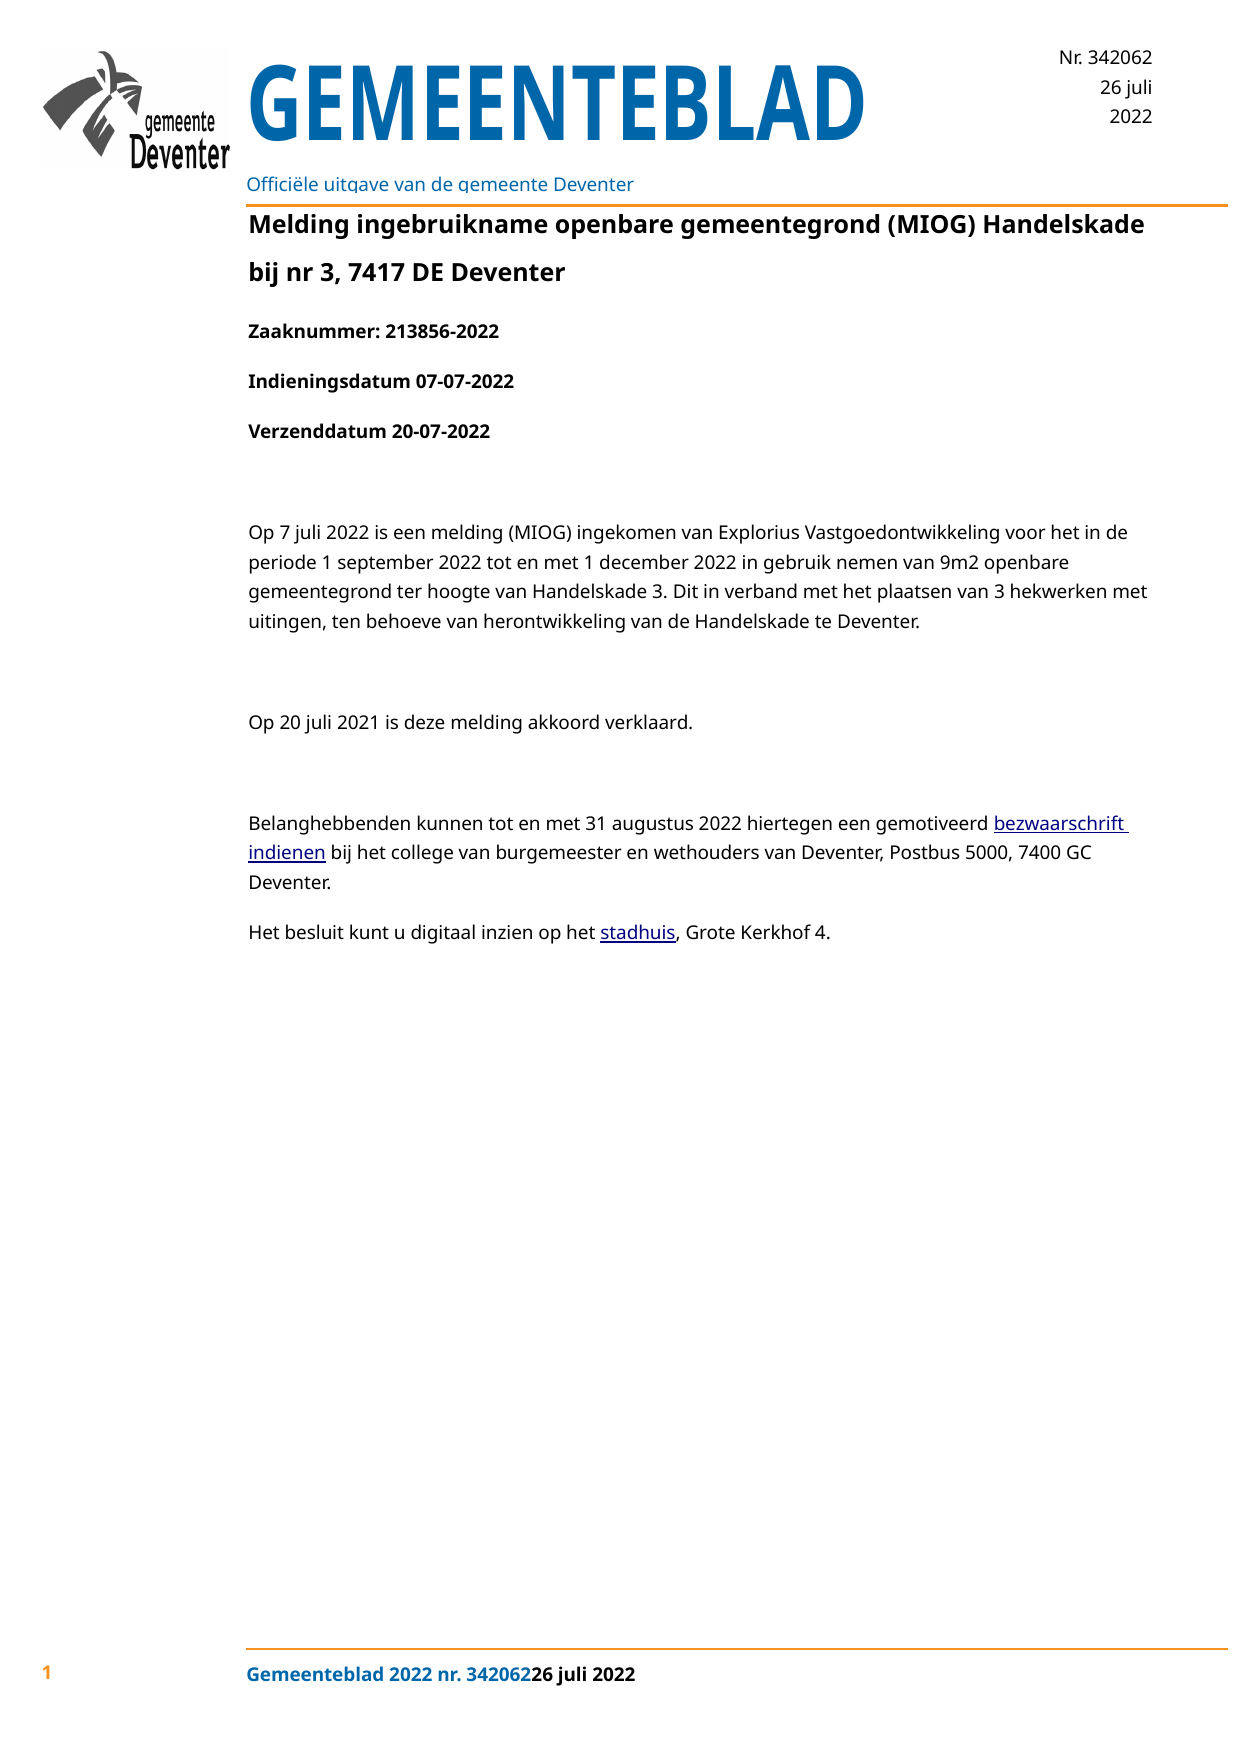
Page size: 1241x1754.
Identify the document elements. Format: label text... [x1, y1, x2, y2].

text Zaaknummer: 213856-2022 [248, 318, 1152, 344]
text Melding ingebruikname openbare gemeentegrond (MIOG) Handelskade bij nr 3, 7417 DE Deventer [248, 207, 1152, 288]
text Het besluit kunt u digitaal inzien op het stadhuis, Grote Kerkhof 4. [248, 919, 1152, 945]
text Verzenddatum 20-07-2022 [248, 419, 1152, 444]
text Belanghebbenden kunnen tot en met 31 augustus 2022 hiertegen een gemotiveerd bezwaarschrift indienen bij het college van burgemeester en wethouders van Deventer, Postbus 5000, 7400 GC Deventer. [248, 810, 1152, 895]
text Indieningsdatum 07-07-2022 [248, 368, 1152, 394]
text Op 20 juli 2021 is deze melding akkoord verklaard. [248, 709, 1152, 735]
picture [41, 47, 231, 172]
text Op 7 juli 2022 is een melding (MIOG) ingekomen van Explorius Vastgoedontwikkeling voor het in de periode 1 september 2022 tot en met 1 december 2022 in gebruik nemen van 9m2 openbare gemeentegrond ter hoogte van Handelskade 3. Dit in verband met het plaatsen van 3 hekwerken met uitingen, ten behoeve van herontwikkeling van de Handelskade te Deventer. [248, 519, 1152, 634]
